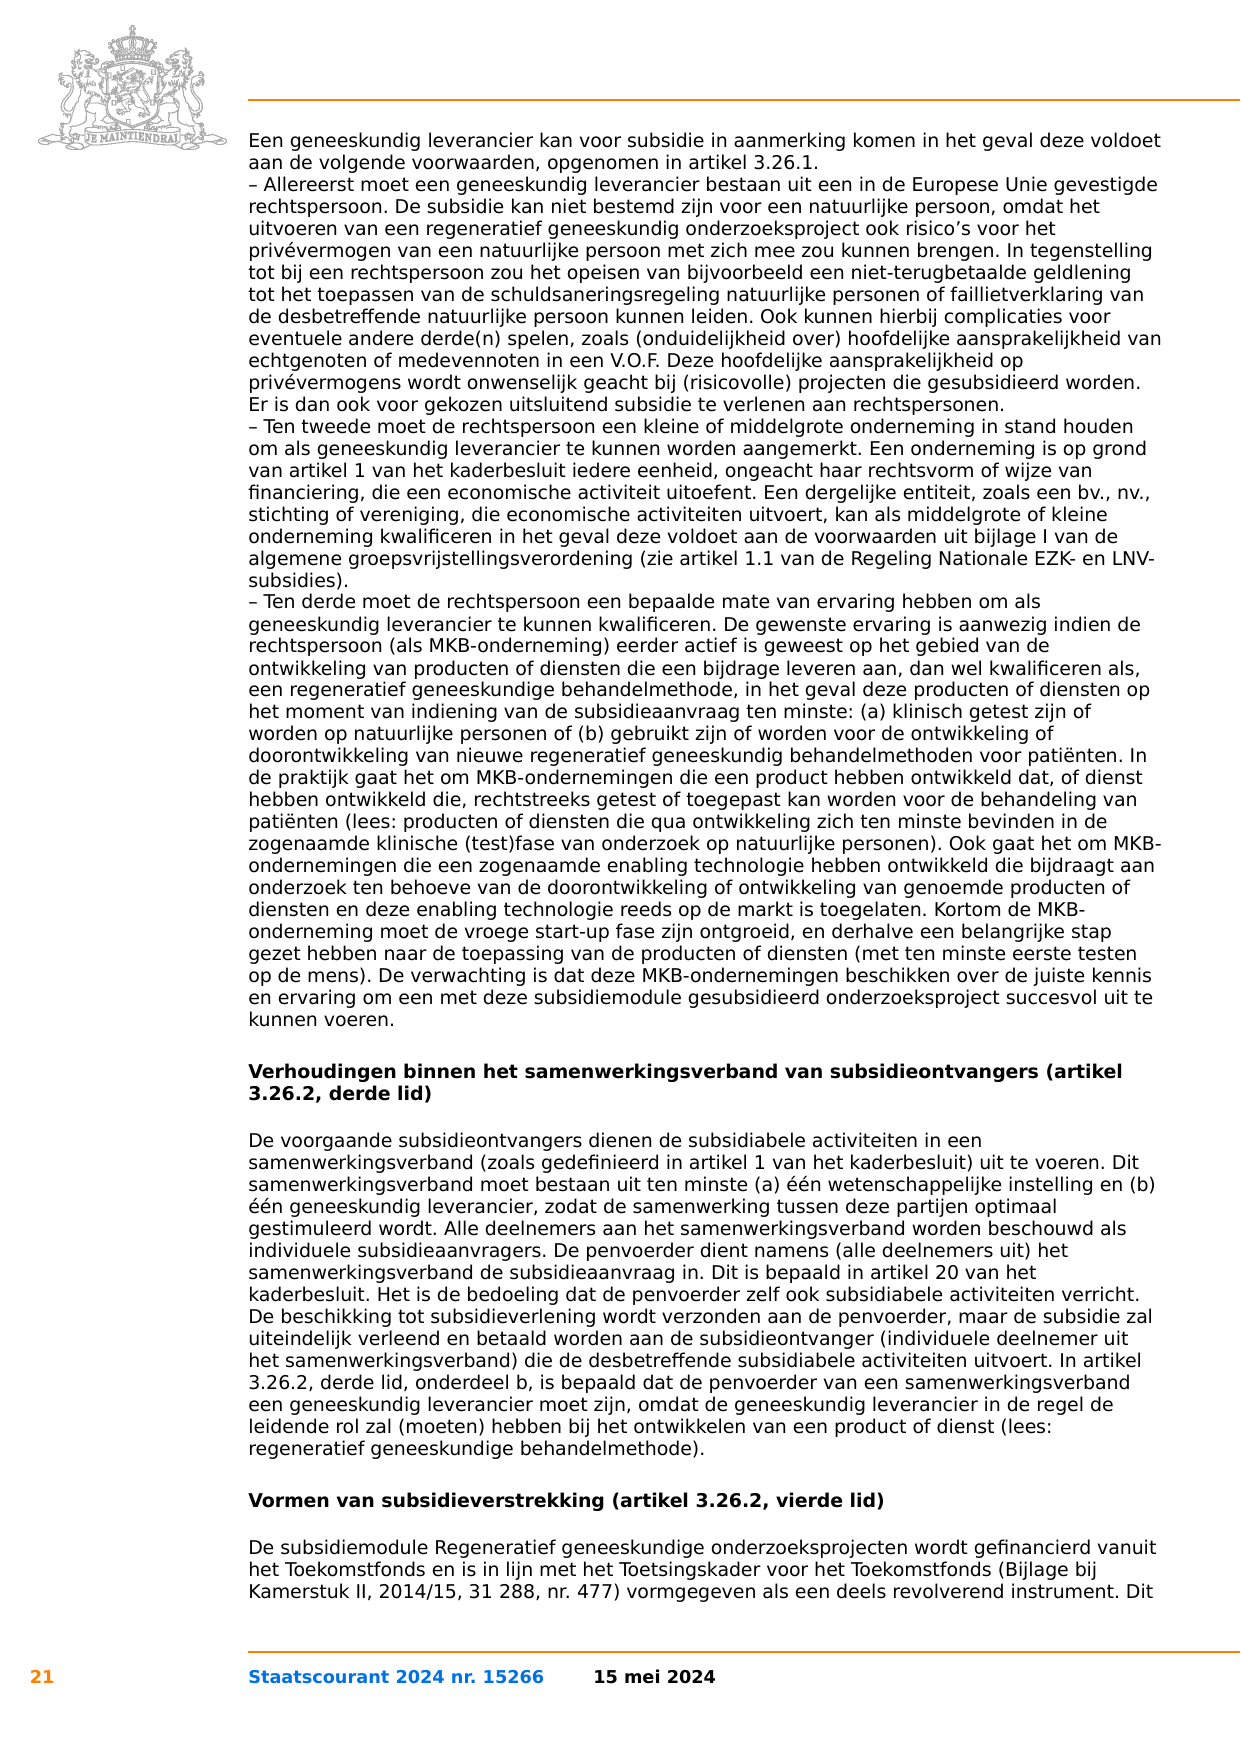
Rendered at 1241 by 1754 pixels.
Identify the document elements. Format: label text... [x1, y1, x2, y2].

text Een geneeskundig leverancier kan voor subsidie in aanmerking komen in het geval deze voldoet aan de volgende voorwaarden, opgenomen in artikel 3.26.1. [248, 130, 1163, 174]
text – Allereerst moet een geneeskundig leverancier bestaan uit een in de Europese Unie gevestigde rechtspersoon. De subsidie kan niet bestemd zijn voor een natuurlijke persoon, omdat het uitvoeren van een regeneratief geneeskundig onderzoeksproject ook risico’s voor het privévermogen van een natuurlijke persoon met zich mee zou kunnen brengen. In tegenstelling tot bij een rechtspersoon zou het opeisen van bijvoorbeeld een niet-terugbetaalde geldlening tot het toepassen van de schuldsaneringsregeling natuurlijke personen of faillietverklaring van de desbetreffende natuurlijke persoon kunnen leiden. Ook kunnen hierbij complicaties voor eventuele andere derde(n) spelen, zoals (onduidelijkheid over) hoofdelijke aansprakelijkheid van echtgenoten of medevennoten in een V.O.F. Deze hoofdelijke aansprakelijkheid op privévermogens wordt onwenselijk geacht bij (risicovolle) projecten die gesubsidieerd worden. Er is dan ook voor gekozen uitsluitend subsidie te verlenen aan rechtspersonen. [248, 174, 1163, 416]
text De voorgaande subsidieontvangers dienen de subsidiabele activiteiten in een samenwerkingsverband (zoals gedefinieerd in artikel 1 van het kaderbesluit) uit te voeren. Dit samenwerkingsverband moet bestaan uit ten minste (a) één wetenschappelijke instelling en (b) één geneeskundig leverancier, zodat de samenwerking tussen deze partijen optimaal gestimuleerd wordt. Alle deelnemers aan het samenwerkingsverband worden beschouwd als individuele subsidieaanvragers. De penvoerder dient namens (alle deelnemers uit) het samenwerkingsverband de subsidieaanvraag in. Dit is bepaald in artikel 20 van het kaderbesluit. Het is de bedoeling dat de penvoerder zelf ook subsidiabele activiteiten verricht. De beschikking tot subsidieverlening wordt verzonden aan de penvoerder, maar de subsidie zal uiteindelijk verleend en betaald worden aan de subsidieontvanger (individuele deelnemer uit het samenwerkingsverband) die de desbetreffende subsidiabele activiteiten uitvoert. In artikel 3.26.2, derde lid, onderdeel b, is bepaald dat de penvoerder van een samenwerkingsverband een geneeskundig leverancier moet zijn, omdat de geneeskundig leverancier in de regel de leidende rol zal (moeten) hebben bij het ontwikkelen van een product of dienst (lees: regeneratief geneeskundige behandelmethode). [248, 1130, 1163, 1460]
text De subsidiemodule Regeneratief geneeskundige onderzoeksprojecten wordt gefinancierd vanuit het Toekomstfonds en is in lijn met het Toetsingskader voor het Toekomstfonds (Bijlage bij Kamerstuk II, 2014/15, 31 288, nr. 477) vormgegeven als een deels revolverend instrument. Dit [248, 1537, 1163, 1603]
subtitle Verhoudingen binnen het samenwerkingsverband van subsidieontvangers (artikel 3.26.2, derde lid) [248, 1061, 1163, 1105]
text – Ten tweede moet de rechtspersoon een kleine of middelgrote onderneming in stand houden om als geneeskundig leverancier te kunnen worden aangemerkt. Een onderneming is op grond van artikel 1 van het kaderbesluit iedere eenheid, ongeacht haar rechtsvorm of wijze van financiering, die een economische activiteit uitoefent. Een dergelijke entiteit, zoals een bv., nv., stichting of vereniging, die economische activiteiten uitvoert, kan als middelgrote of kleine onderneming kwalificeren in het geval deze voldoet aan de voorwaarden uit bijlage I van de algemene groepsvrijstellingsverordening (zie artikel 1.1 van de Regeling Nationale EZK- en LNV-subsidies). [248, 416, 1163, 591]
subtitle Vormen van subsidieverstrekking (artikel 3.26.2, vierde lid) [248, 1490, 1163, 1512]
text – Ten derde moet de rechtspersoon een bepaalde mate van ervaring hebben om als geneeskundig leverancier te kunnen kwalificeren. De gewenste ervaring is aanwezig indien de rechtspersoon (als MKB-onderneming) eerder actief is geweest op het gebied van de ontwikkeling van producten of diensten die een bijdrage leveren aan, dan wel kwalificeren als, een regeneratief geneeskundige behandelmethode, in het geval deze producten of diensten op het moment van indiening van de subsidieaanvraag ten minste: (a) klinisch getest zijn of worden op natuurlijke personen of (b) gebruikt zijn of worden voor de ontwikkeling of doorontwikkeling van nieuwe regeneratief geneeskundig behandelmethoden voor patiënten. In de praktijk gaat het om MKB-ondernemingen die een product hebben ontwikkeld dat, of dienst hebben ontwikkeld die, rechtstreeks getest of toegepast kan worden voor de behandeling van patiënten (lees: producten of diensten die qua ontwikkeling zich ten minste bevinden in de zogenaamde klinische (test)fase van onderzoek op natuurlijke personen). Ook gaat het om MKB-ondernemingen die een zogenaamde enabling technologie hebben ontwikkeld die bijdraagt aan onderzoek ten behoeve van de doorontwikkeling of ontwikkeling van genoemde producten of diensten en deze enabling technologie reeds op de markt is toegelaten. Kortom de MKB-onderneming moet de vroege start-up fase zijn ontgroeid, en derhalve een belangrijke stap gezet hebben naar de toepassing van de producten of diensten (met ten minste eerste testen op de mens). De verwachting is dat deze MKB-ondernemingen beschikken over de juiste kennis en ervaring om een met deze subsidiemodule gesubsidieerd onderzoeksproject succesvol uit te kunnen voeren. [248, 591, 1163, 1031]
picture [38, 25, 227, 150]
